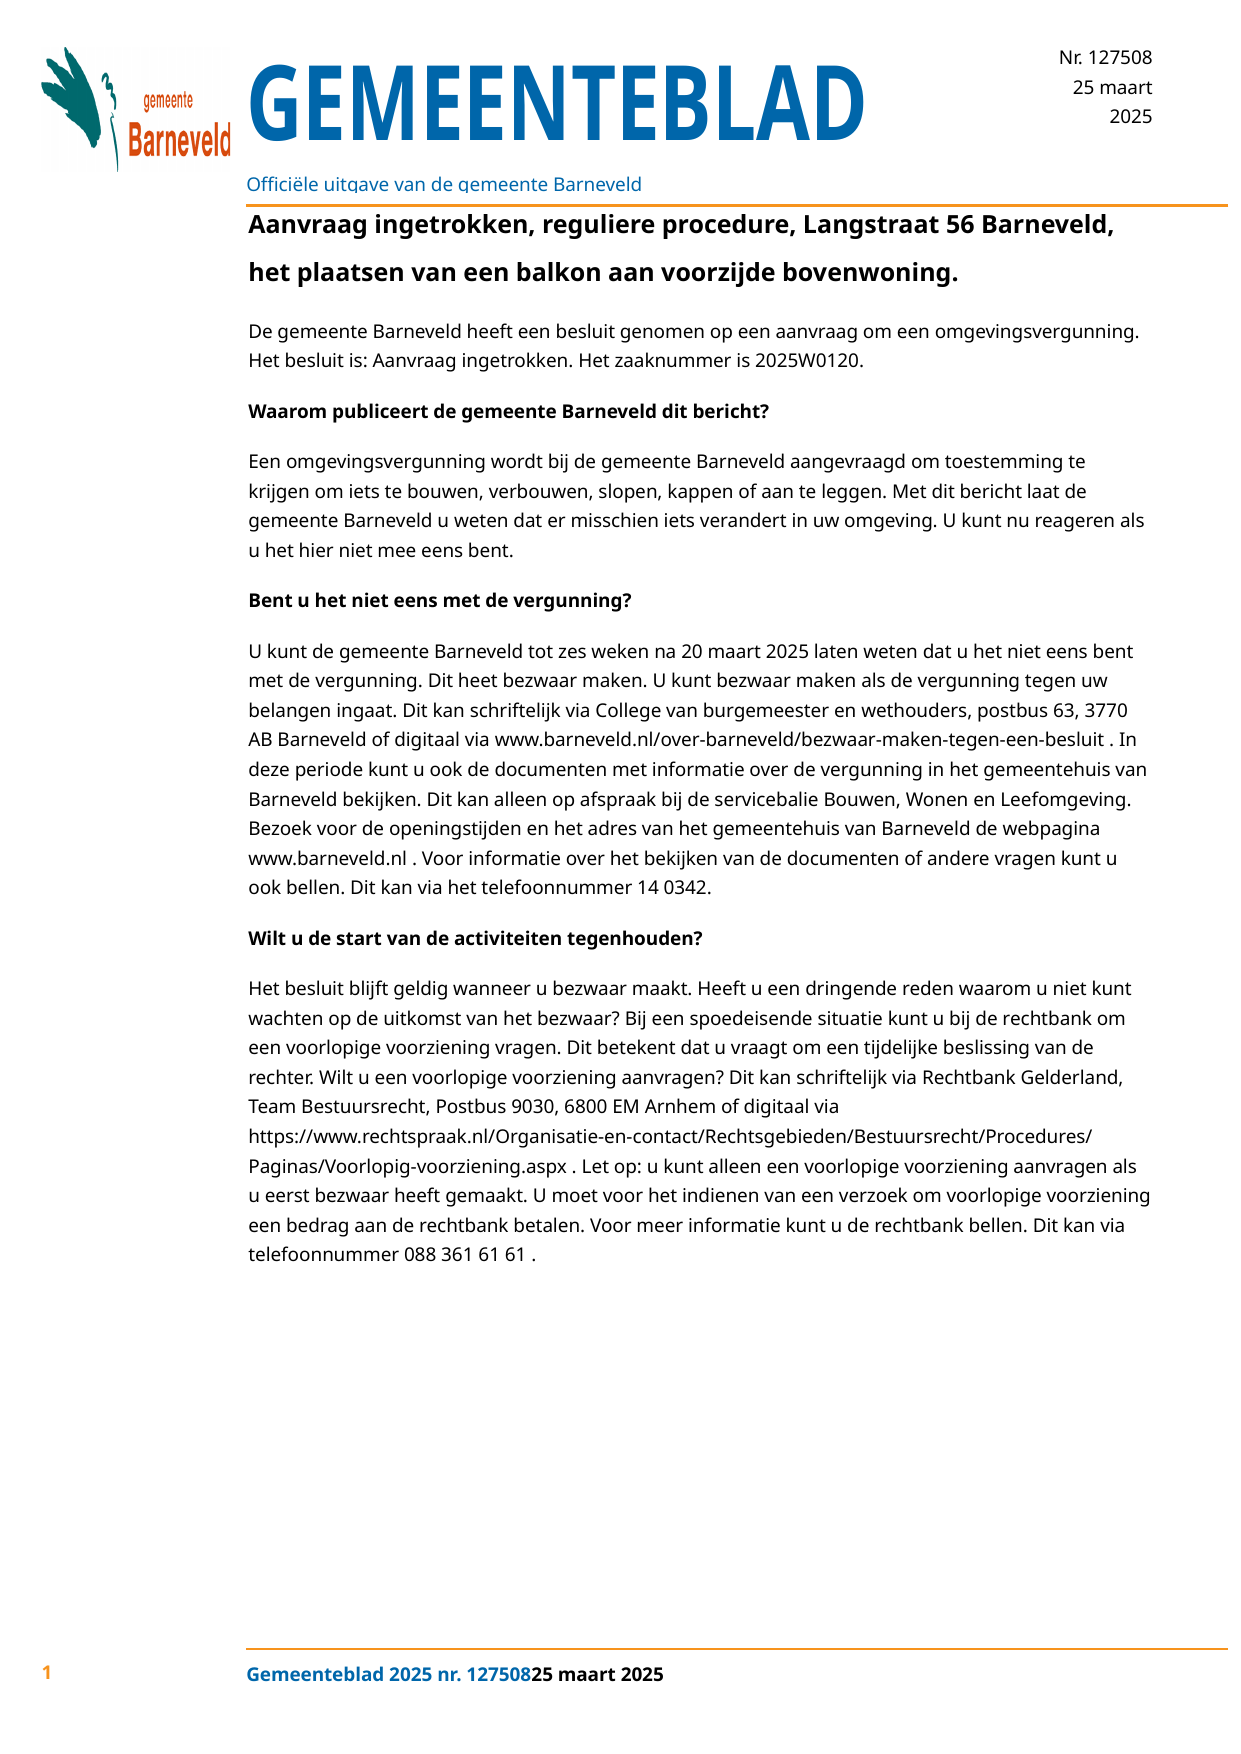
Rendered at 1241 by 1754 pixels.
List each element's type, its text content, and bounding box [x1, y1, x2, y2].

text Bent u het niet eens met de vergunning? [248, 587, 1152, 613]
text Wilt u de start van de activiteiten tegenhouden? [248, 925, 1152, 951]
text U kunt de gemeente Barneveld tot zes weken na 20 maart 2025 laten weten dat u het niet eens bent met de vergunning. Dit heet bezwaar maken. U kunt bezwaar maken als de vergunning tegen uw belangen ingaat. Dit kan schriftelijk via College van burgemeester en wethouders, postbus 63, 3770 AB Barneveld of digitaal via www.barneveld.nl/over-barneveld/bezwaar-maken-tegen-een-besluit . In deze periode kunt u ook de documenten met informatie over de vergunning in het gemeentehuis van Barneveld bekijken. Dit kan alleen op afspraak bij de servicebalie Bouwen, Wonen en Leefomgeving. Bezoek voor de openingstijden en het adres van het gemeentehuis van Barneveld de webpagina www.barneveld.nl . Voor informatie over het bekijken van de documenten of andere vragen kunt u ook bellen. Dit kan via het telefoonnummer 14 0342. [248, 638, 1152, 900]
text Een omgevingsvergunning wordt bij de gemeente Barneveld aangevraagd om toestemming te krijgen om iets te bouwen, verbouwen, slopen, kappen of aan te leggen. Met dit bericht laat de gemeente Barneveld u weten dat er misschien iets verandert in uw omgeving. U kunt nu reageren als u het hier niet mee eens bent. [248, 448, 1152, 563]
text Aanvraag ingetrokken, reguliere procedure, Langstraat 56 Barneveld, het plaatsen van een balkon aan voorzijde bovenwoning. [248, 207, 1152, 288]
picture [41, 47, 231, 172]
text Waarom publiceert de gemeente Barneveld dit bericht? [248, 398, 1152, 424]
text Het besluit blijft geldig wanneer u bezwaar maakt. Heeft u een dringende reden waarom u niet kunt wachten op de uitkomst van het bezwaar? Bij een spoedeisende situatie kunt u bij de rechtbank om een voorlopige voorziening vragen. Dit betekent dat u vraagt om een tijdelijke beslissing van de rechter. Wilt u een voorlopige voorziening aanvragen? Dit kan schriftelijk via Rechtbank Gelderland, Team Bestuursrecht, Postbus 9030, 6800 EM Arnhem of digitaal via https://www.rechtspraak.nl/Organisatie-en-contact/Rechtsgebieden/Bestuursrecht/Procedures/Paginas/Voorlopig-voorziening.aspx . Let op: u kunt alleen een voorlopige voorziening aanvragen als u eerst bezwaar heeft gemaakt. U moet voor het indienen van een verzoek om voorlopige voorziening een bedrag aan de rechtbank betalen. Voor meer informatie kunt u de rechtbank bellen. Dit kan via telefoonnummer 088 361 61 61 . [248, 975, 1152, 1267]
text De gemeente Barneveld heeft een besluit genomen op een aanvraag om een omgevingsvergunning. Het besluit is: Aanvraag ingetrokken. Het zaaknummer is 2025W0120. [248, 318, 1152, 373]
